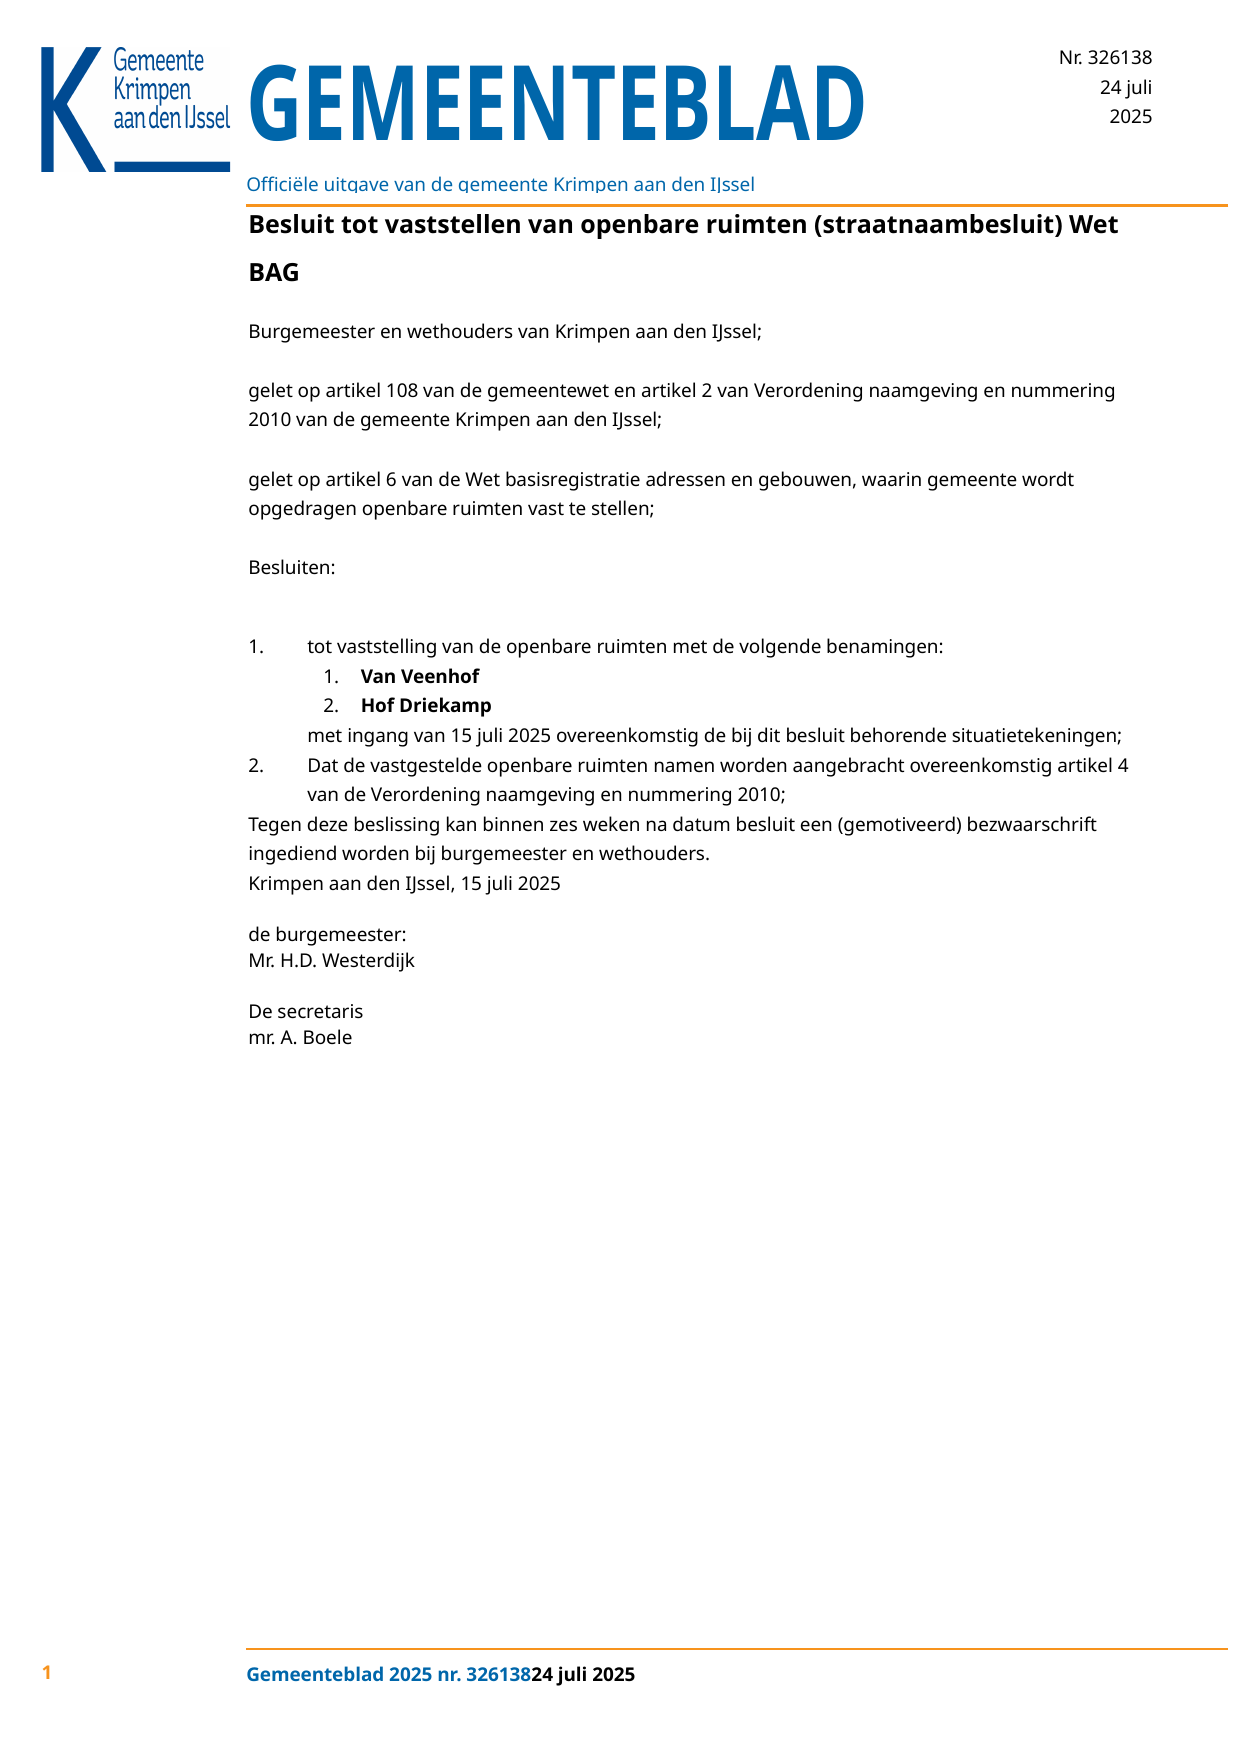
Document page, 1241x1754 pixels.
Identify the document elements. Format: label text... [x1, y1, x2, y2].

text Besluiten: [248, 554, 1152, 580]
list met ingang van 15 juli 2025 overeenkomstig de bij dit besluit behorende situatietekeningen; [248, 722, 1152, 748]
text mr. A. Boele [248, 1024, 1152, 1050]
text Mr. H.D. Westerdijk [248, 947, 1152, 973]
text Tegen deze beslissing kan binnen zes weken na datum besluit een (gemotiveerd) bezwaarschrift ingediend worden bij burgemeester en wethouders. [248, 811, 1152, 866]
list tot vaststelling van de openbare ruimten met de volgende benamingen: [248, 633, 1152, 659]
list Van Veenhof [323, 663, 1152, 689]
text De secretaris [248, 999, 1152, 1024]
text Krimpen aan den IJssel, 15 juli 2025 [248, 870, 1152, 896]
text Burgemeester en wethouders van Krimpen aan den IJssel; [248, 318, 1152, 344]
picture [41, 47, 231, 172]
text gelet op artikel 108 van de gemeentewet en artikel 2 van Verordening naamgeving en nummering 2010 van de gemeente Krimpen aan den IJssel; [248, 377, 1152, 432]
text de burgemeester: [248, 922, 1152, 947]
list Hof Driekamp [323, 693, 1152, 718]
text Besluit tot vaststellen van openbare ruimten (straatnaambesluit) Wet BAG [248, 207, 1152, 288]
list Dat de vastgestelde openbare ruimten namen worden aangebracht overeenkomstig artikel 4 van de Verordening naamgeving en nummering 2010; [248, 752, 1152, 807]
text gelet op artikel 6 van de Wet basisregistratie adressen en gebouwen, waarin gemeente wordt opgedragen openbare ruimten vast te stellen; [248, 466, 1152, 521]
